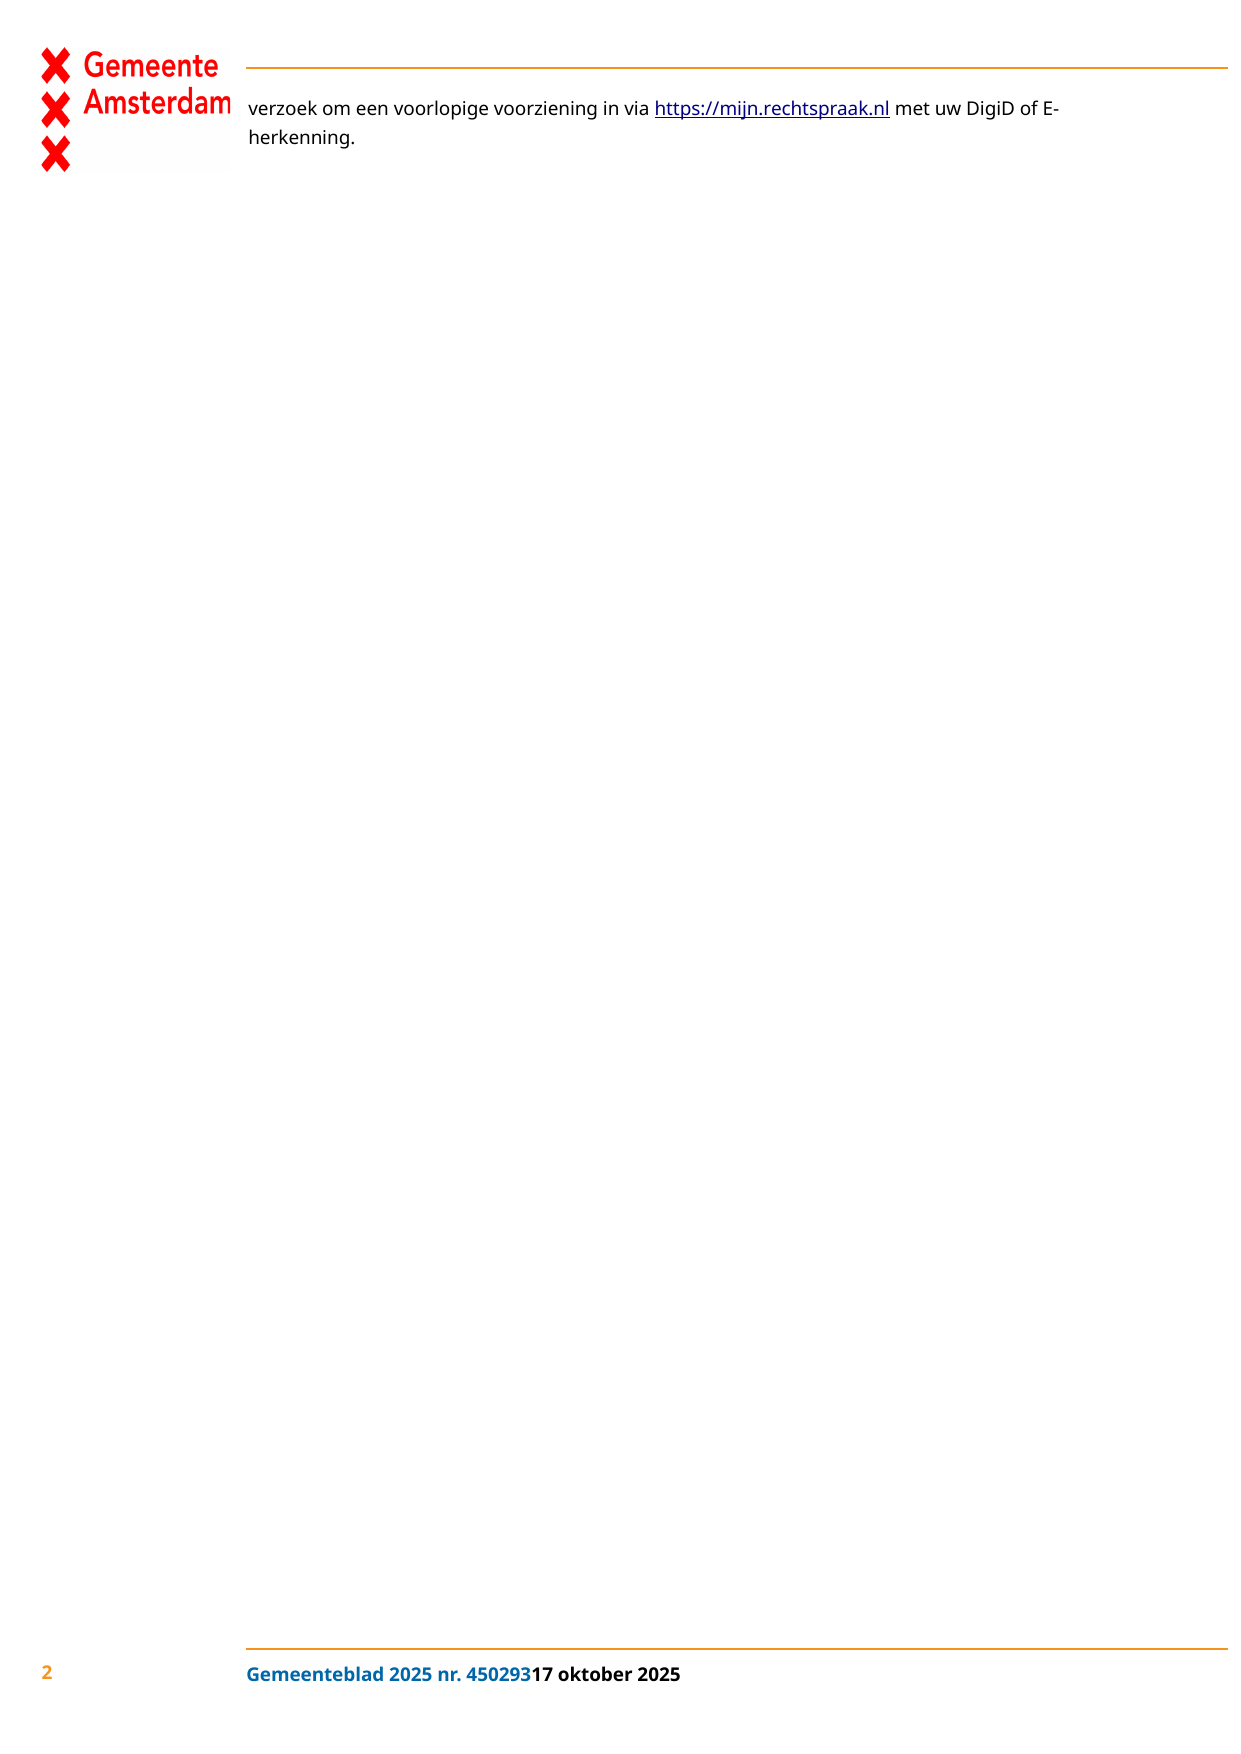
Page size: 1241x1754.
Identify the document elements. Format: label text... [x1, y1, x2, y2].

text verzoek om een voorlopige voorziening in via https://mijn.rechtspraak.nl met uw DigiD of E-herkenning. [248, 95, 1152, 150]
picture [41, 47, 231, 172]
